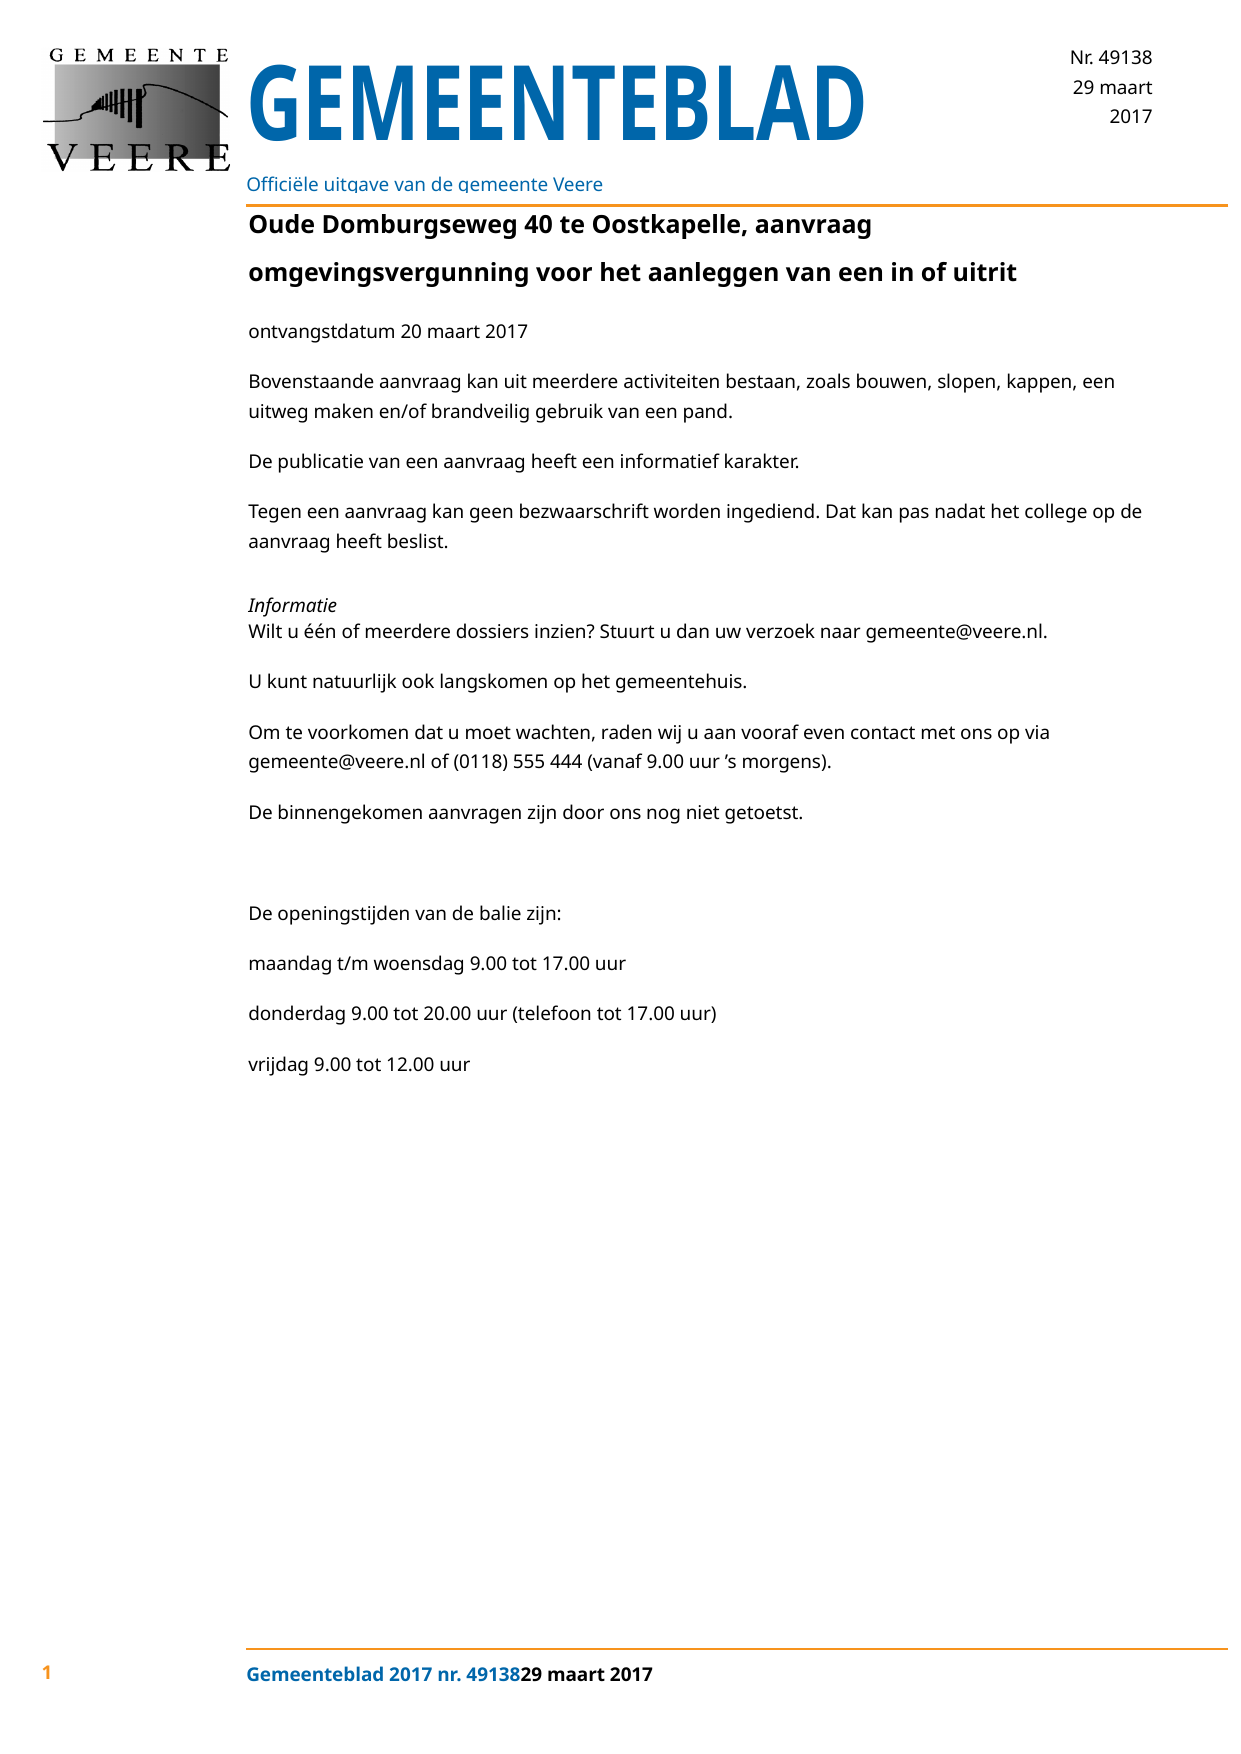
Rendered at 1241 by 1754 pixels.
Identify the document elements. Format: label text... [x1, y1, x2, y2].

text Oude Domburgseweg 40 te Oostkapelle, aanvraag omgevingsvergunning voor het aanleggen van een in of uitrit [248, 207, 1152, 288]
text vrijdag 9.00 tot 12.00 uur [248, 1051, 1152, 1077]
picture [41, 47, 231, 172]
text De openingstijden van de balie zijn: [248, 900, 1152, 925]
text donderdag 9.00 tot 20.00 uur (telefoon tot 17.00 uur) [248, 1001, 1152, 1026]
text maandag t/m woensdag 9.00 tot 17.00 uur [248, 950, 1152, 976]
text Informatie [248, 592, 1152, 618]
text Om te voorkomen dat u moet wachten, raden wij u aan vooraf even contact met ons op via gemeente@veere.nl of (0118) 555 444 (vanaf 9.00 uur ’s morgens). [248, 719, 1152, 774]
text U kunt natuurlijk ook langskomen op het gemeentehuis. [248, 668, 1152, 694]
text Wilt u één of meerdere dossiers inzien? Stuurt u dan uw verzoek naar gemeente@veere.nl. [248, 618, 1152, 644]
text Tegen een aanvraag kan geen bezwaarschrift worden ingediend. Dat kan pas nadat het college op de aanvraag heeft beslist. [248, 499, 1152, 554]
text De binnengekomen aanvragen zijn door ons nog niet getoetst. [248, 799, 1152, 824]
text Bovenstaande aanvraag kan uit meerdere activiteiten bestaan, zoals bouwen, slopen, kappen, een uitweg maken en/of brandveilig gebruik van een pand. [248, 368, 1152, 424]
text ontvangstdatum 20 maart 2017 [248, 318, 1152, 344]
text De publicatie van een aanvraag heeft een informatief karakter. [248, 448, 1152, 474]
